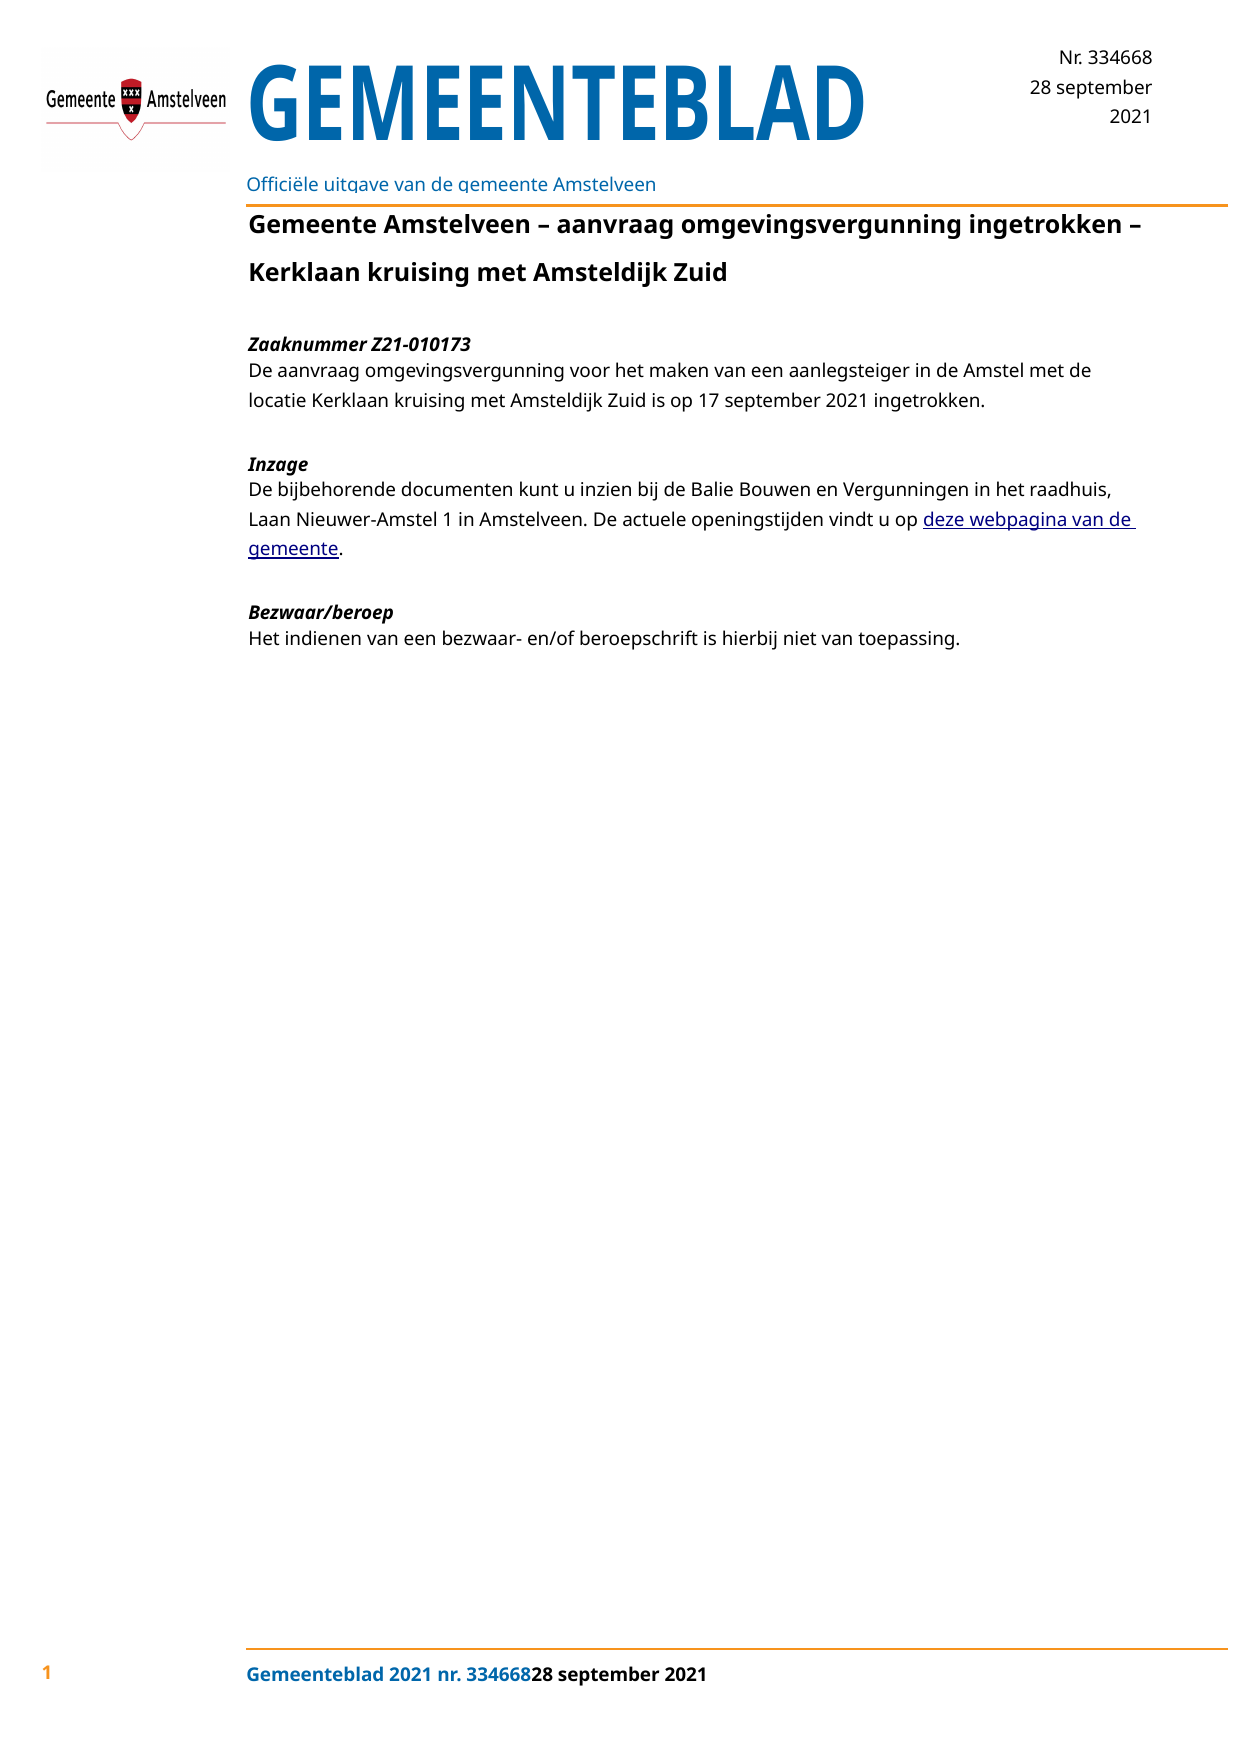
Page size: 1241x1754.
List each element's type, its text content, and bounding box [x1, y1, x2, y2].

text De aanvraag omgevingsvergunning voor het maken van een aanlegsteiger in de Amstel met de locatie Kerklaan kruising met Amsteldijk Zuid is op 17 september 2021 ingetrokken. [248, 357, 1152, 412]
text De bijbehorende documenten kunt u inzien bij de Balie Bouwen en Vergunningen in het raadhuis, Laan Nieuwer-Amstel 1 in Amstelveen. De actuele openingstijden vindt u op deze webpagina van de gemeente. [248, 476, 1152, 561]
text Zaaknummer Z21-010173 [248, 331, 1152, 357]
text Gemeente Amstelveen – aanvraag omgevingsvergunning ingetrokken – Kerklaan kruising met Amsteldijk Zuid [248, 207, 1152, 288]
text Het indienen van een bezwaar- en/of beroepschrift is hierbij niet van toepassing. [248, 625, 1152, 651]
picture [41, 47, 231, 172]
text Bezwaar/beroep [248, 599, 1152, 625]
text Inzage [248, 451, 1152, 476]
